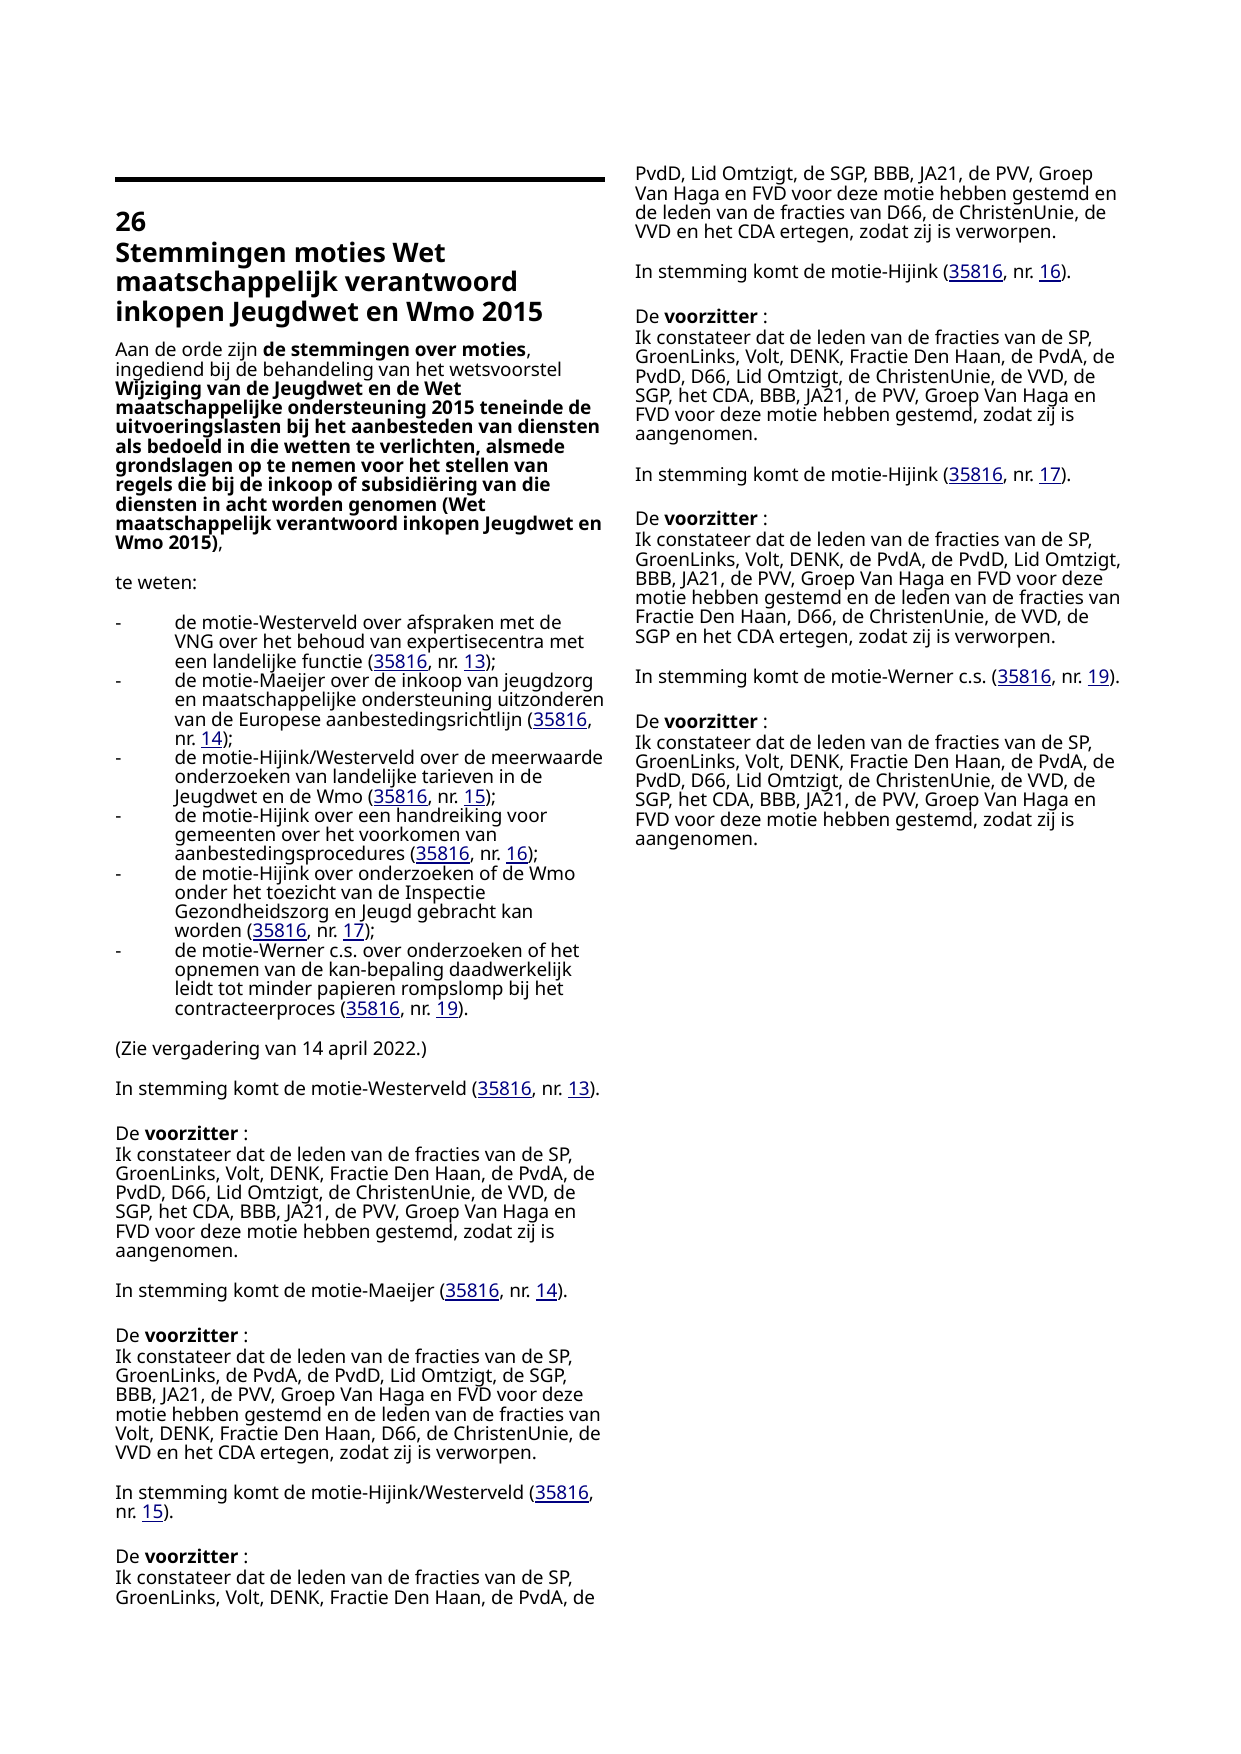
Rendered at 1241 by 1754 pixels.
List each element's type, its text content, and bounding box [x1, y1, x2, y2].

list de motie-Maeijer over de inkoop van jeugdzorg en maatschappelijke ondersteuning uitzonderen van de Europese aanbestedingsrichtlijn (35816, nr. 14); [115, 672, 605, 749]
list de motie-Hijink over een handreiking voor gemeenten over het voorkomen van aanbestedingsprocedures (35816, nr. 16); [115, 807, 605, 865]
text Ik constateer dat de leden van de fracties van de SP, GroenLinks, Volt, DENK, de PvdA, de PvdD, Lid Omtzigt, BBB, JA21, de PVV, Groep Van Haga en FVD voor deze motie hebben gestemd en de leden van de fracties van Fractie Den Haan, D66, de ChristenUnie, de VVD, de SGP en het CDA ertegen, zodat zij is verworpen. [635, 531, 1125, 647]
text De voorzitter : [635, 506, 1125, 531]
text In stemming komt de motie-Maeijer (35816, nr. 14). [115, 1282, 605, 1301]
text De voorzitter : [635, 708, 1125, 734]
list de motie-Werner c.s. over onderzoeken of het opnemen van de kan-bepaling daadwerkelijk leidt tot minder papieren rompslomp bij het contracteerproces (35816, nr. 19). [115, 942, 605, 1019]
text (Zie vergadering van 14 april 2022.) [115, 1039, 605, 1059]
list de motie-Westerveld over afspraken met de VNG over het behoud van expertisecentra met een landelijke functie (35816, nr. 13); [115, 614, 605, 672]
text Ik constateer dat de leden van de fracties van de SP, GroenLinks, Volt, DENK, Fractie Den Haan, de PvdA, de PvdD, D66, Lid Omtzigt, de ChristenUnie, de VVD, de SGP, het CDA, BBB, JA21, de PVV, Groep Van Haga en FVD voor deze motie hebben gestemd, zodat zij is aangenomen. [115, 1146, 605, 1261]
text In stemming komt de motie-Hijink/Westerveld (35816, nr. 15). [115, 1484, 605, 1523]
text Ik constateer dat de leden van de fracties van de SP, GroenLinks, Volt, DENK, Fractie Den Haan, de PvdA, de PvdD, D66, Lid Omtzigt, de ChristenUnie, de VVD, de SGP, het CDA, BBB, JA21, de PVV, Groep Van Haga en FVD voor deze motie hebben gestemd, zodat zij is aangenomen. [635, 734, 1125, 849]
text De voorzitter : [115, 1120, 605, 1146]
text Aan de orde zijn de stemmingen over moties, ingediend bij de behandeling van het wetsvoorstel Wijziging van de Jeugdwet en de Wet maatschappelijke ondersteuning 2015 teneinde de uitvoeringslasten bij het aanbesteden van diensten als bedoeld in die wetten te verlichten, alsmede grondslagen op te nemen voor het stellen van regels die bij de inkoop of subsidiëring van die diensten in acht worden genomen (Wet maatschappelijk verantwoord inkopen Jeugdwet en Wmo 2015), [115, 341, 605, 553]
list de motie-Hijink over onderzoeken of de Wmo onder het toezicht van de Inspectie Gezondheidszorg en Jeugd gebracht kan worden (35816, nr. 17); [115, 865, 605, 942]
text Ik constateer dat de leden van de fracties van de SP, GroenLinks, de PvdA, de PvdD, Lid Omtzigt, de SGP, BBB, JA21, de PVV, Groep Van Haga en FVD voor deze motie hebben gestemd en de leden van de fracties van Volt, DENK, Fractie Den Haan, D66, de ChristenUnie, de VVD en het CDA ertegen, zodat zij is verworpen. [115, 1348, 605, 1463]
text Ik constateer dat de leden van de fracties van de SP, GroenLinks, Volt, DENK, Fractie Den Haan, de PvdA, de PvdD, D66, Lid Omtzigt, de ChristenUnie, de VVD, de SGP, het CDA, BBB, JA21, de PVV, Groep Van Haga en FVD voor deze motie hebben gestemd, zodat zij is aangenomen. [635, 329, 1125, 445]
text In stemming komt de motie-Hijink (35816, nr. 17). [635, 466, 1125, 485]
text De voorzitter : [115, 1322, 605, 1348]
text De voorzitter : [115, 1544, 605, 1569]
text PvdD, Lid Omtzigt, de SGP, BBB, JA21, de PVV, Groep Van Haga en FVD voor deze motie hebben gestemd en de leden van de fracties van D66, de ChristenUnie, de VVD en het CDA ertegen, zodat zij is verworpen. [635, 165, 1125, 242]
text In stemming komt de motie-Hijink (35816, nr. 16). [635, 263, 1125, 282]
text In stemming komt de motie-Werner c.s. (35816, nr. 19). [635, 668, 1125, 687]
text De voorzitter : [635, 303, 1125, 329]
text 26 [115, 203, 605, 239]
text Ik constateer dat de leden van de fracties van de SP, GroenLinks, Volt, DENK, Fractie Den Haan, de PvdA, de [115, 1569, 605, 1608]
list de motie-Hijink/Westerveld over de meerwaarde onderzoeken van landelijke tarieven in de Jeugdwet en de Wmo (35816, nr. 15); [115, 749, 605, 807]
text Stemmingen moties Wet maatschappelijk verantwoord inkopen Jeugdwet en Wmo 2015 [115, 239, 605, 341]
text te weten: [115, 574, 605, 593]
text In stemming komt de motie-Westerveld (35816, nr. 13). [115, 1080, 605, 1099]
